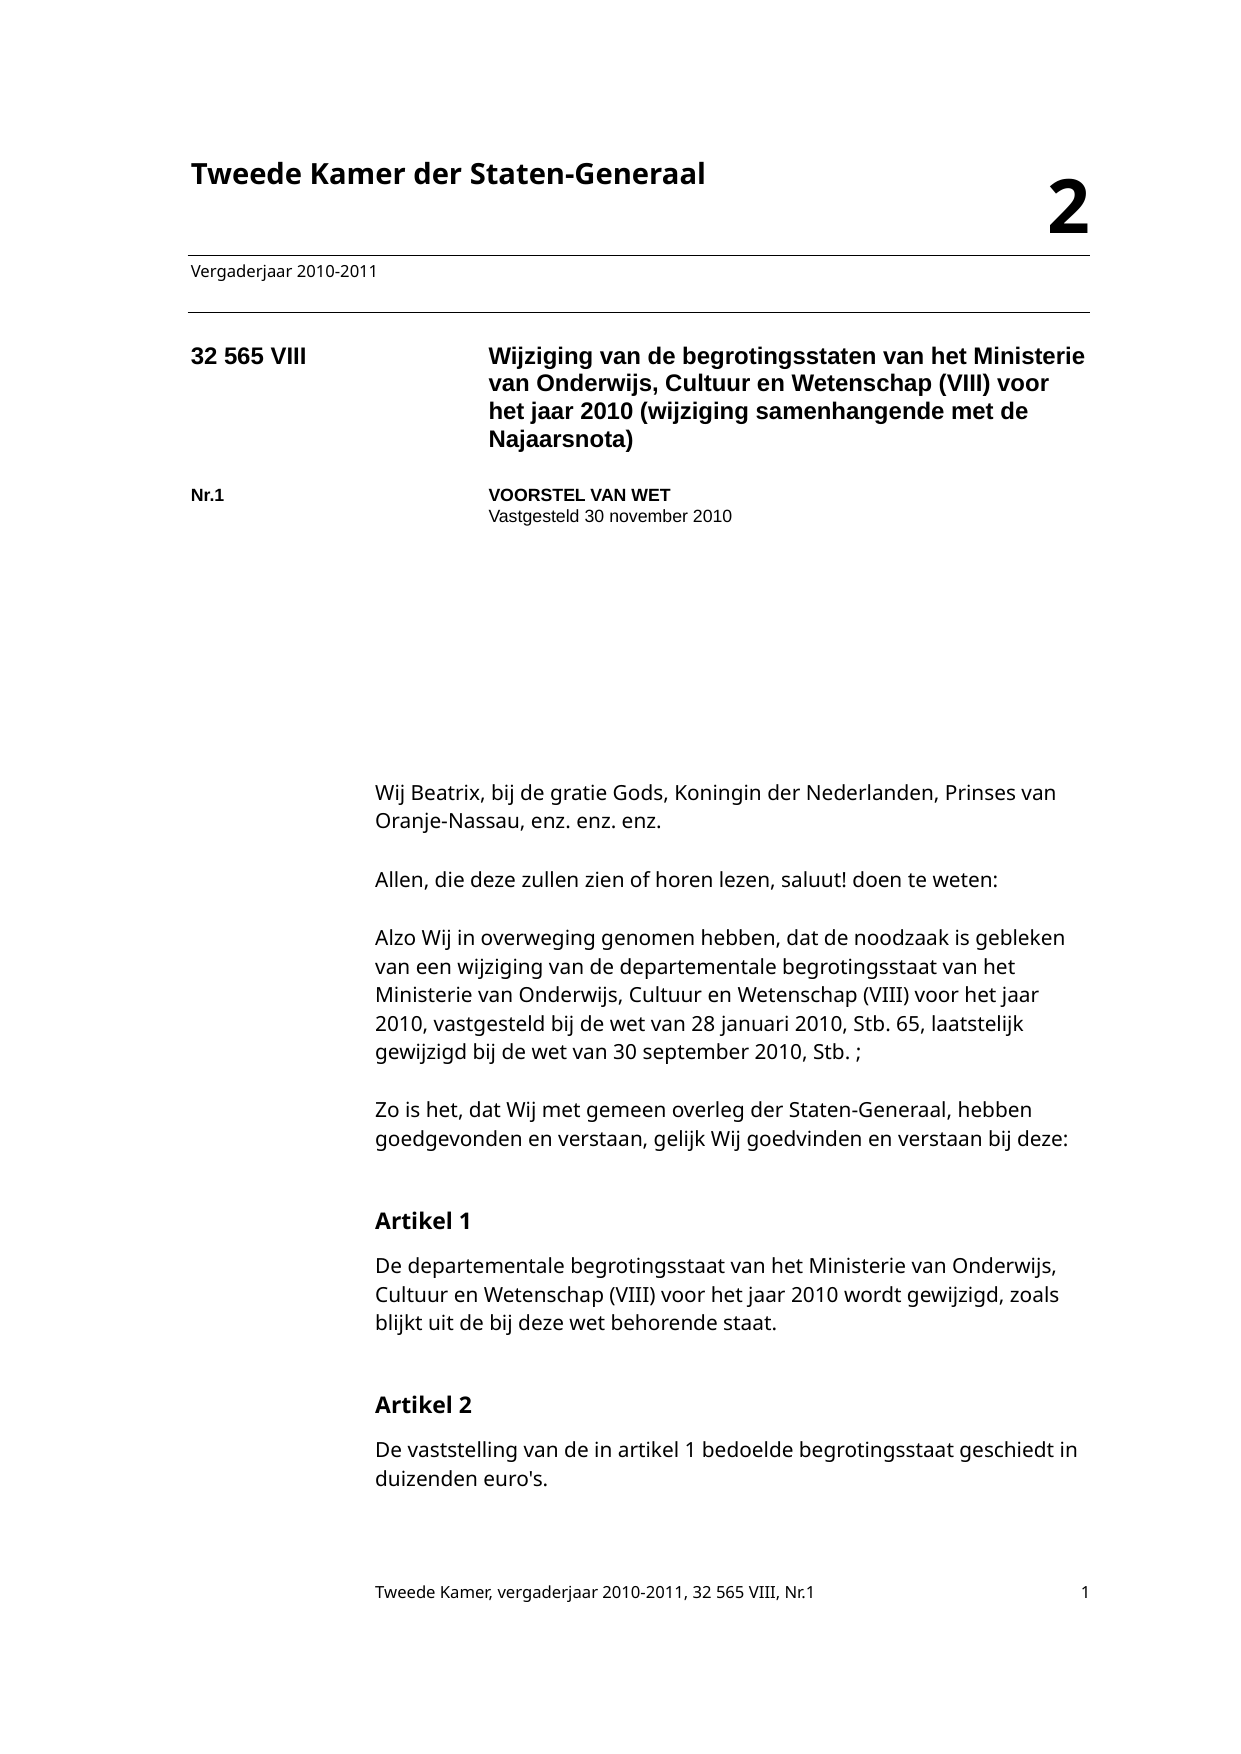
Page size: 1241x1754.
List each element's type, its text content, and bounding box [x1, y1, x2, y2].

table_cell Wijziging van de begrotingsstaten van het Ministerie van Onderwijs, Cultuur en Wetenschap (VIII) voor het jaar 2010 (wijziging samenhangende met de Najaarsnota) [485, 339, 1090, 482]
table_cell 32 565 VIII [188, 339, 485, 482]
text Allen, die deze zullen zien of horen lezen, saluut! doen te weten: [375, 865, 1090, 893]
table_cell [485, 313, 1090, 339]
text Wij Beatrix, bij de gratie Gods, Koningin der Nederlanden, Prinses van Oranje-Nassau, enz. enz. enz. [375, 778, 1090, 835]
table_cell Vergaderjaar 2010-2011 [188, 256, 485, 312]
table_cell VOORSTEL VAN WET Vastgesteld 30 november 2010 [485, 482, 1090, 601]
table_cell [485, 256, 1090, 312]
table_header 2 [910, 150, 1090, 255]
subtitle Artikel 1 [375, 1205, 1090, 1236]
table_cell Nr.1 [188, 482, 485, 601]
table_header Tweede Kamer der Staten-Generaal [188, 150, 909, 255]
text Zo is het, dat Wij met gemeen overleg der Staten-Generaal, hebben goedgevonden en verstaan, gelijk Wij goedvinden en verstaan bij deze: [375, 1096, 1090, 1152]
text Alzo Wij in overweging genomen hebben, dat de noodzaak is gebleken van een wijziging van de departementale begrotingsstaat van het Ministerie van Onderwijs, Cultuur en Wetenschap (VIII) voor het jaar 2010, vastgesteld bij de wet van 28 januari 2010, Stb. 65, laatstelijk gewijzigd bij de wet van 30 september 2010, Stb. ; [375, 923, 1090, 1066]
table_cell [188, 313, 485, 339]
text De departementale begrotingsstaat van het Ministerie van Onderwijs, Cultuur en Wetenschap (VIII) voor het jaar 2010 wordt gewijzigd, zoals blijkt uit de bij deze wet behorende staat. [375, 1251, 1090, 1337]
subtitle Artikel 2 [375, 1389, 1090, 1420]
text De vaststelling van de in artikel 1 bedoelde begrotingsstaat geschiedt in duizenden euro's. [375, 1435, 1090, 1492]
